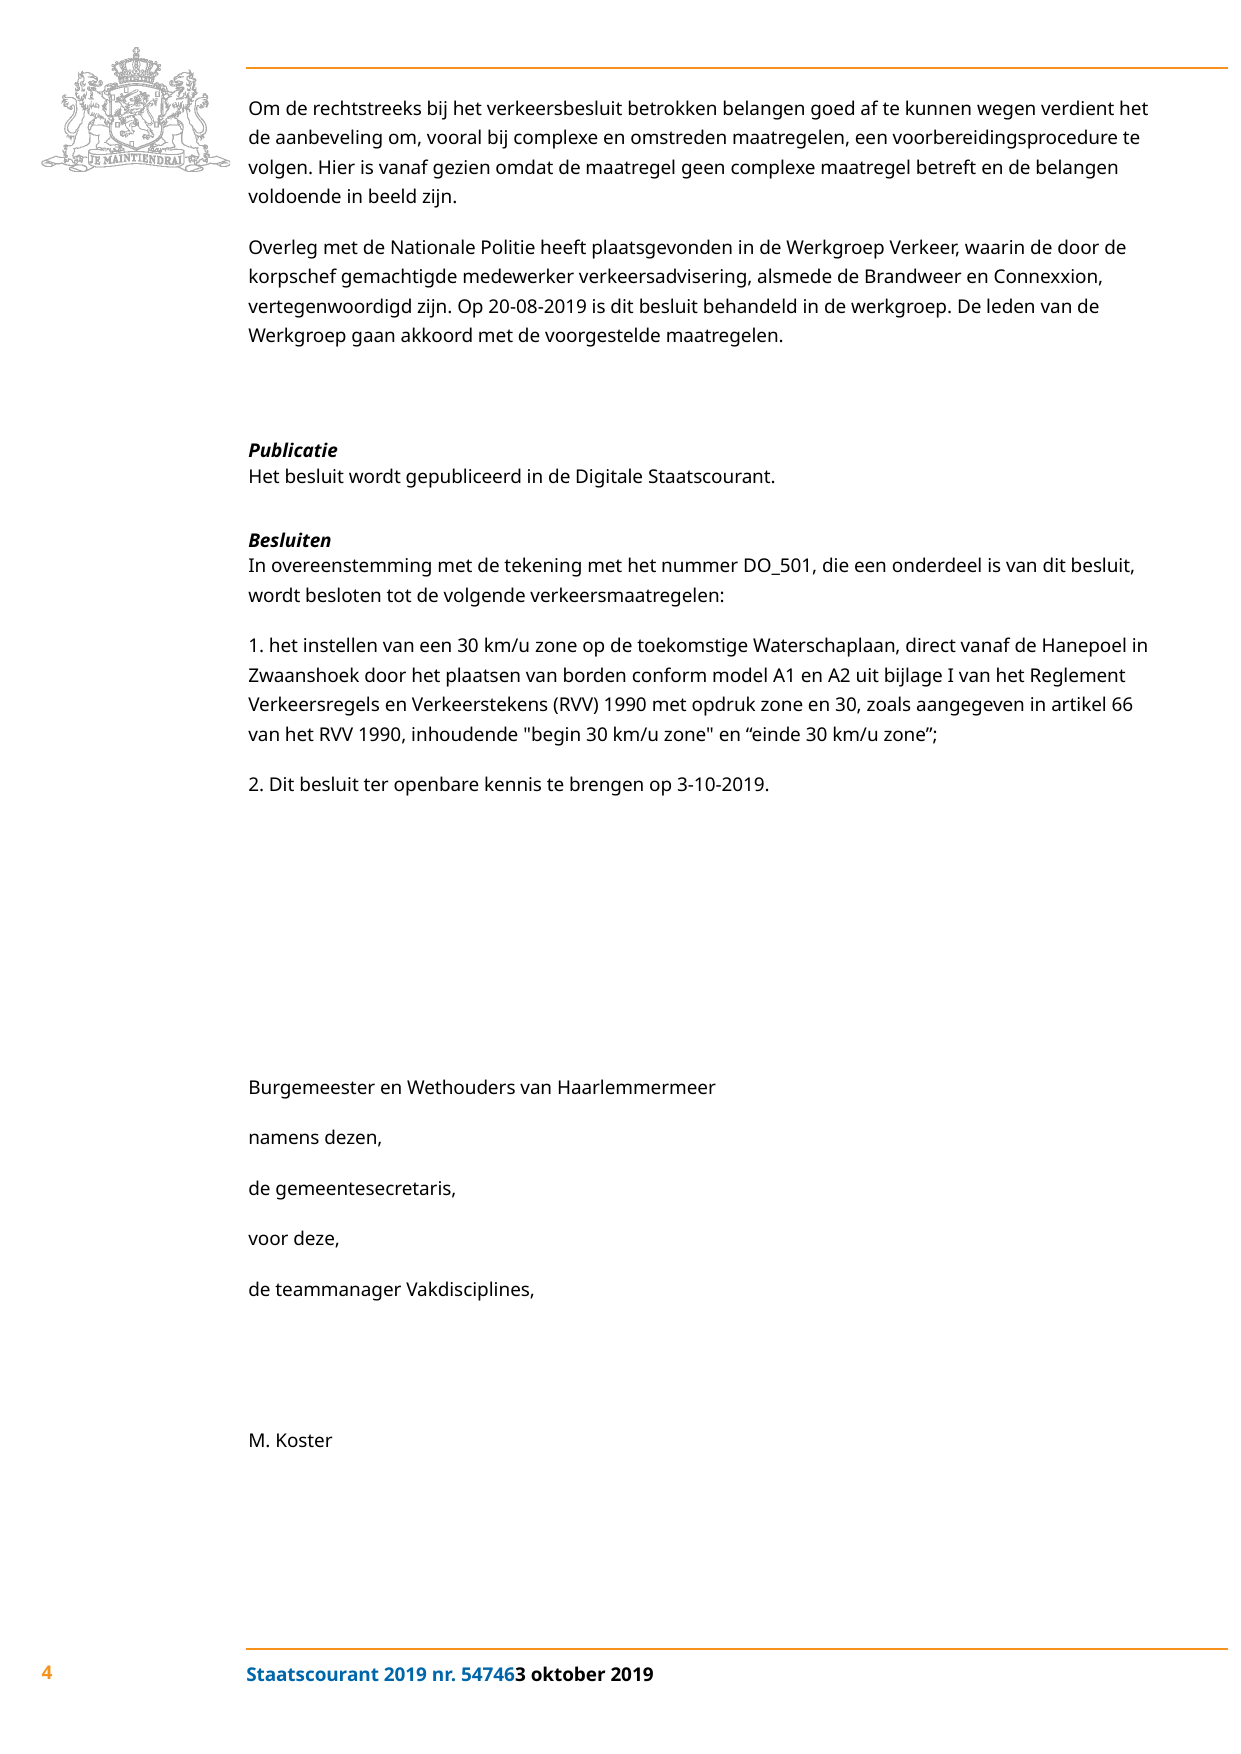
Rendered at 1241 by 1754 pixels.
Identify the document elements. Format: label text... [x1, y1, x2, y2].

text Om de rechtstreeks bij het verkeersbesluit betrokken belangen goed af te kunnen wegen verdient het de aanbeveling om, vooral bij complexe en omstreden maatregelen, een voorbereidingsprocedure te volgen. Hier is vanaf gezien omdat de maatregel geen complexe maatregel betreft en de belangen voldoende in beeld zijn. [248, 95, 1152, 209]
text Overleg met de Nationale Politie heeft plaatsgevonden in de Werkgroep Verkeer, waarin de door de korpschef gemachtigde medewerker verkeersadvisering, alsmede de Brandweer en Connexxion, vertegenwoordigd zijn. Op 20-08-2019 is dit besluit behandeld in de werkgroep. De leden van de Werkgroep gaan akkoord met de voorgestelde maatregelen. [248, 234, 1152, 348]
text de gemeentesecretaris, [248, 1175, 1152, 1201]
text 1. het instellen van een 30 km/u zone op de toekomstige Waterschaplaan, direct vanaf de Hanepoel in Zwaanshoek door het plaatsen van borden conform model A1 en A2 uit bijlage I van het Reglement Verkeersregels en Verkeerstekens (RVV) 1990 met opdruk zone en 30, zoals aangegeven in artikel 66 van het RVV 1990, inhoudende "begin 30 km/u zone" en “einde 30 km/u zone”; [248, 632, 1152, 747]
text Publicatie [248, 437, 1152, 463]
text voor deze, [248, 1225, 1152, 1251]
text Besluiten [248, 527, 1152, 552]
text de teammanager Vakdisciplines, [248, 1276, 1152, 1302]
text namens dezen, [248, 1124, 1152, 1150]
text Burgemeester en Wethouders van Haarlemmermeer [248, 1074, 1152, 1100]
text Het besluit wordt gepubliceerd in de Digitale Staatscourant. [248, 463, 1152, 488]
picture [41, 47, 231, 172]
text M. Koster [248, 1427, 1152, 1453]
text 2. Dit besluit ter openbare kennis te brengen op 3-10-2019. [248, 772, 1152, 797]
text In overeenstemming met de tekening met het nummer DO_501, die een onderdeel is van dit besluit, wordt besloten tot de volgende verkeersmaatregelen: [248, 552, 1152, 608]
